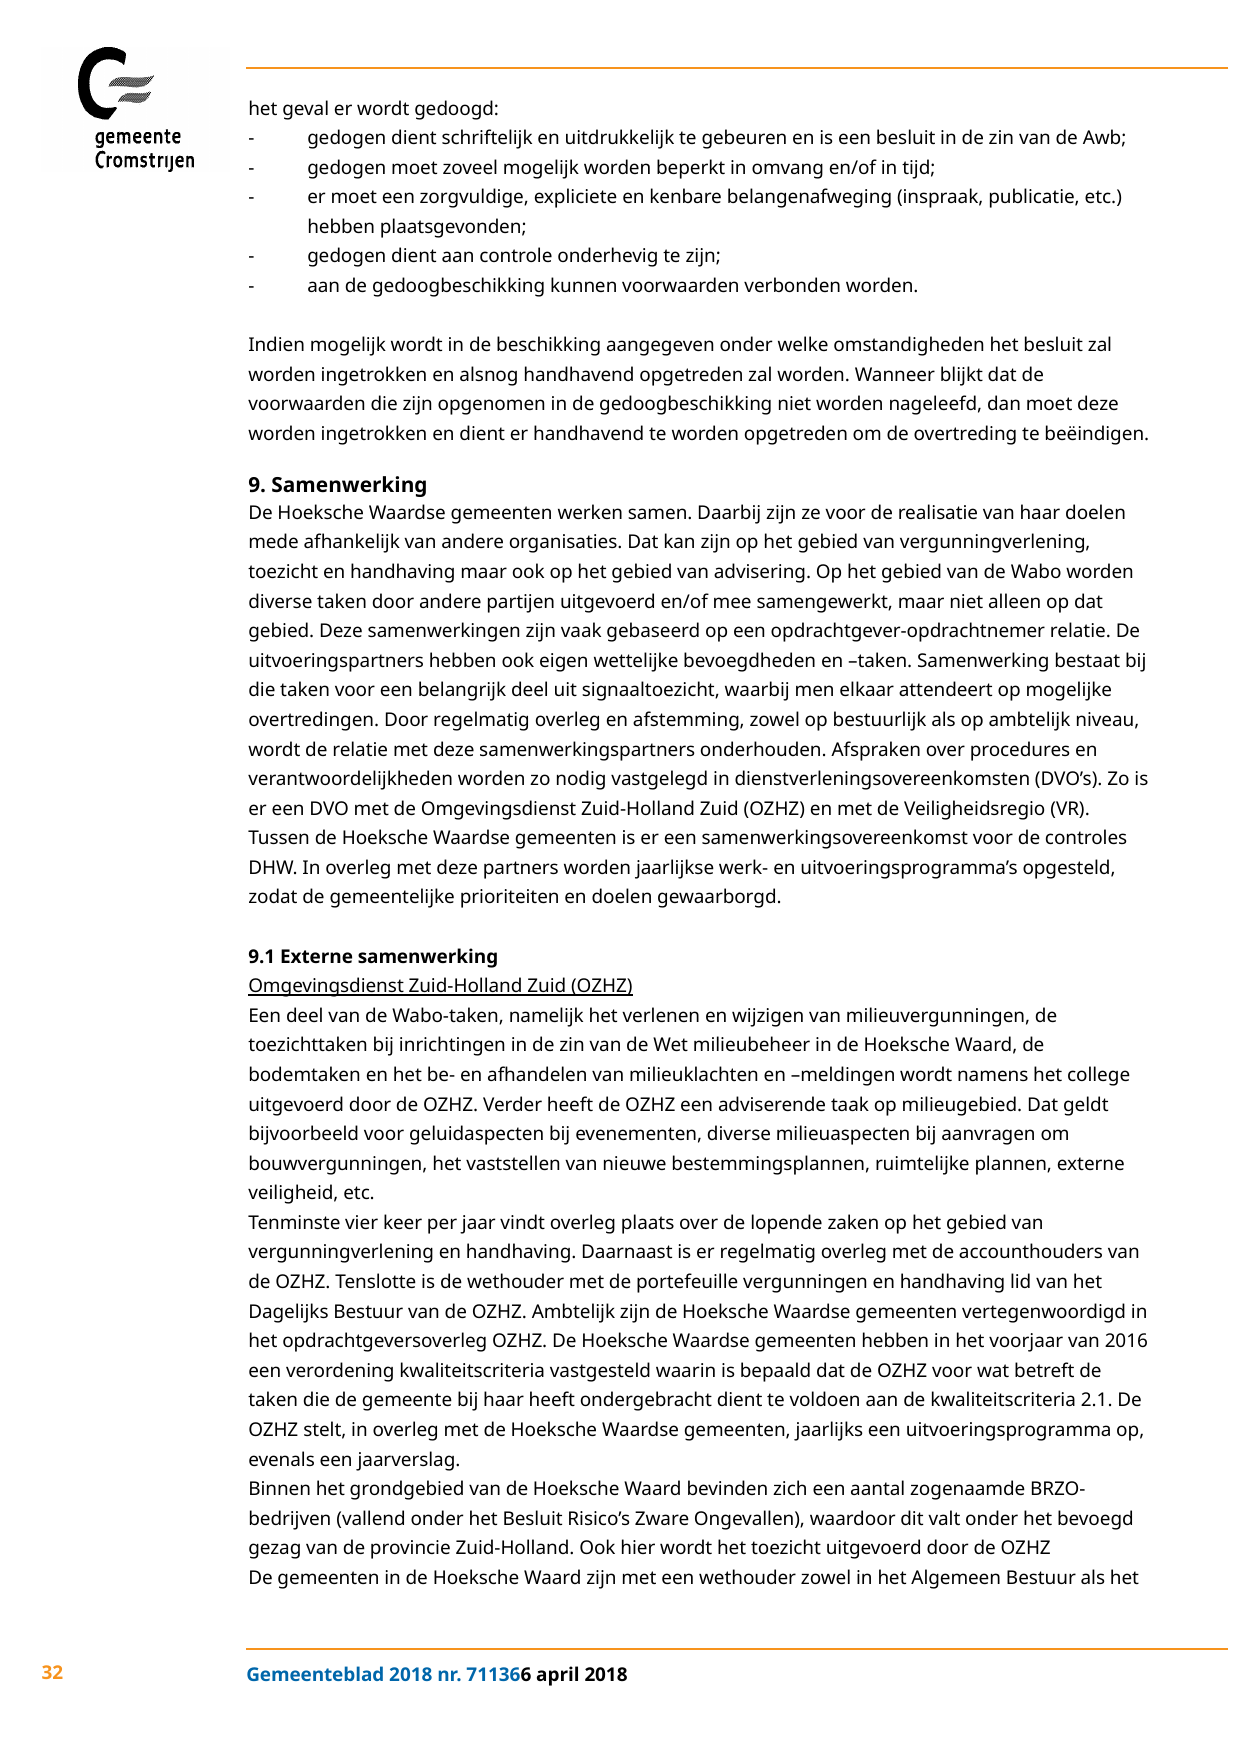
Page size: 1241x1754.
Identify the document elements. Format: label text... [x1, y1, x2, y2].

text 9.1 Externe samenwerking [248, 943, 1152, 968]
text De Hoeksche Waardse gemeenten werken samen. Daarbij zijn ze voor de realisatie van haar doelen mede afhankelijk van andere organisaties. Dat kan zijn op het gebied van vergunningverlening, toezicht en handhaving maar ook op het gebied van advisering. Op het gebied van de Wabo worden diverse taken door andere partijen uitgevoerd en/of mee samengewerkt, maar niet alleen op dat gebied. Deze samenwerkingen zijn vaak gebaseerd op een opdrachtgever-opdrachtnemer relatie. De uitvoeringspartners hebben ook eigen wettelijke bevoegdheden en –taken. Samenwerking bestaat bij die taken voor een belangrijk deel uit signaaltoezicht, waarbij men elkaar attendeert op mogelijke overtredingen. Door regelmatig overleg en afstemming, zowel op bestuurlijk als op ambtelijk niveau, wordt de relatie met deze samenwerkingspartners onderhouden. Afspraken over procedures en verantwoordelijkheden worden zo nodig vastgelegd in dienstverleningsovereenkomsten (DVO’s). Zo is er een DVO met de Omgevingsdienst Zuid-Holland Zuid (OZHZ) en met de Veiligheidsregio (VR). Tussen de Hoeksche Waardse gemeenten is er een samenwerkingsovereenkomst voor de controles DHW. In overleg met deze partners worden jaarlijkse werk- en uitvoeringsprogramma’s opgesteld, zodat de gemeentelijke prioriteiten en doelen gewaarborgd. [248, 499, 1152, 909]
picture [41, 47, 231, 172]
text het geval er wordt gedoogd: [248, 95, 1152, 121]
list aan de gedoogbeschikking kunnen voorwaarden verbonden worden. [248, 272, 1152, 298]
text Omgevingsdienst Zuid-Holland Zuid (OZHZ) [248, 972, 1152, 998]
text Binnen het grondgebied van de Hoeksche Waard bevinden zich een aantal zogenaamde BRZO-bedrijven (vallend onder het Besluit Risico’s Zware Ongevallen), waardoor dit valt onder het bevoegd gezag van de provincie Zuid-Holland. Ook hier wordt het toezicht uitgevoerd door de OZHZ [248, 1475, 1152, 1560]
list gedogen dient aan controle onderhevig te zijn; [248, 243, 1152, 268]
text Tenminste vier keer per jaar vindt overleg plaats over de lopende zaken op het gebied van vergunningverlening en handhaving. Daarnaast is er regelmatig overleg met de accounthouders van de OZHZ. Tenslotte is de wethouder met de portefeuille vergunningen en handhaving lid van het Dagelijks Bestuur van de OZHZ. Ambtelijk zijn de Hoeksche Waardse gemeenten vertegenwoordigd in het opdrachtgeversoverleg OZHZ. De Hoeksche Waardse gemeenten hebben in het voorjaar van 2016 een verordening kwaliteitscriteria vastgesteld waarin is bepaald dat de OZHZ voor wat betreft de taken die de gemeente bij haar heeft ondergebracht dient te voldoen aan de kwaliteitscriteria 2.1. De OZHZ stelt, in overleg met de Hoeksche Waardse gemeenten, jaarlijks een uitvoeringsprogramma op, evenals een jaarverslag. [248, 1209, 1152, 1471]
text 9. Samenwerking [248, 471, 1152, 499]
text De gemeenten in de Hoeksche Waard zijn met een wethouder zowel in het Algemeen Bestuur als het [248, 1564, 1152, 1590]
list gedogen moet zoveel mogelijk worden beperkt in omvang en/of in tijd; [248, 154, 1152, 180]
list er moet een zorgvuldige, expliciete en kenbare belangenafweging (inspraak, publicatie, etc.) hebben plaatsgevonden; [248, 183, 1152, 239]
text Indien mogelijk wordt in de beschikking aangegeven onder welke omstandigheden het besluit zal worden ingetrokken en alsnog handhavend opgetreden zal worden. Wanneer blijkt dat de voorwaarden die zijn opgenomen in de gedoogbeschikking niet worden nageleefd, dan moet deze worden ingetrokken en dient er handhavend te worden opgetreden om de overtreding te beëindigen. [248, 331, 1152, 446]
text Een deel van de Wabo-taken, namelijk het verlenen en wijzigen van milieuvergunningen, de toezichttaken bij inrichtingen in de zin van de Wet milieubeheer in de Hoeksche Waard, de bodemtaken en het be- en afhandelen van milieuklachten en –meldingen wordt namens het college uitgevoerd door de OZHZ. Verder heeft de OZHZ een adviserende taak op milieugebied. Dat geldt bijvoorbeeld voor geluidaspecten bij evenementen, diverse milieuaspecten bij aanvragen om bouwvergunningen, het vaststellen van nieuwe bestemmingsplannen, ruimtelijke plannen, externe veiligheid, etc. [248, 1002, 1152, 1205]
list gedogen dient schriftelijk en uitdrukkelijk te gebeuren en is een besluit in de zin van de Awb; [248, 124, 1152, 150]
